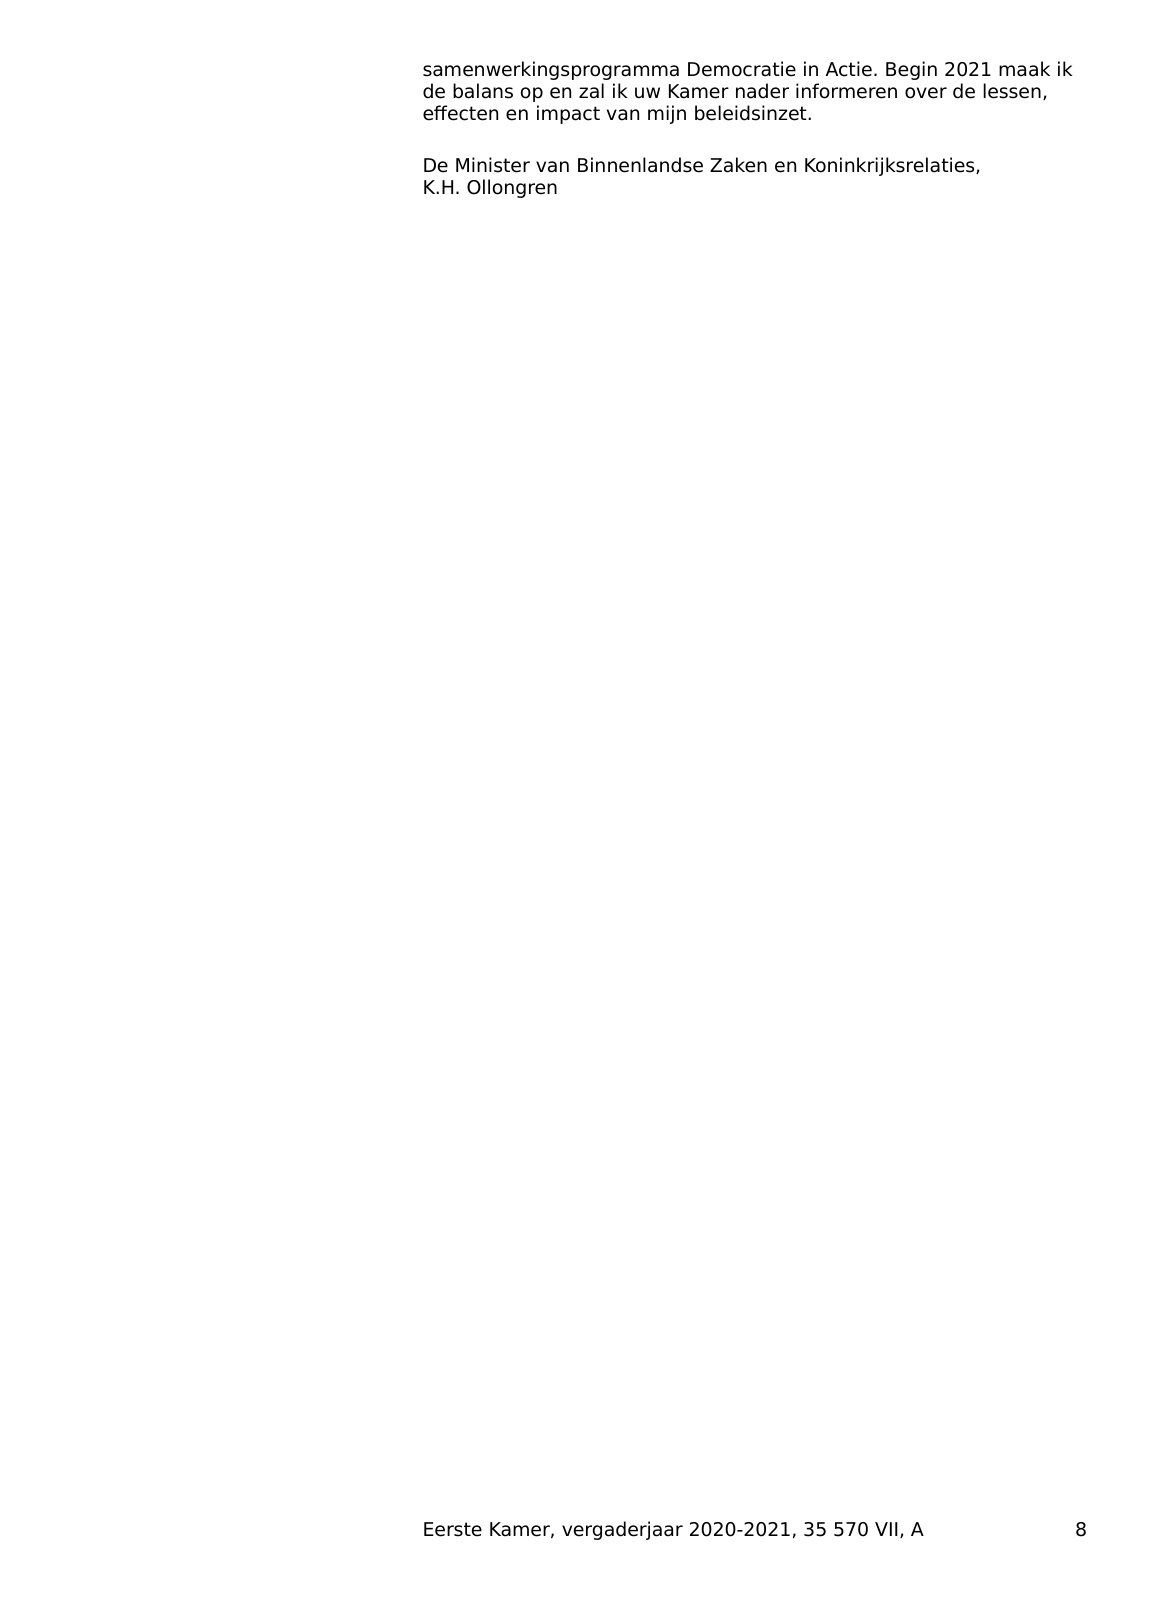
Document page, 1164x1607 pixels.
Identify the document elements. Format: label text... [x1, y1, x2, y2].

text samenwerkingsprogramma Democratie in Actie. Begin 2021 maak ik de balans op en zal ik uw Kamer nader informeren over de lessen, effecten en impact van mijn beleidsinzet. [422, 59, 1087, 125]
text De Minister van Binnenlandse Zaken en Koninkrijksrelaties, K.H. Ollongren [422, 155, 1087, 199]
